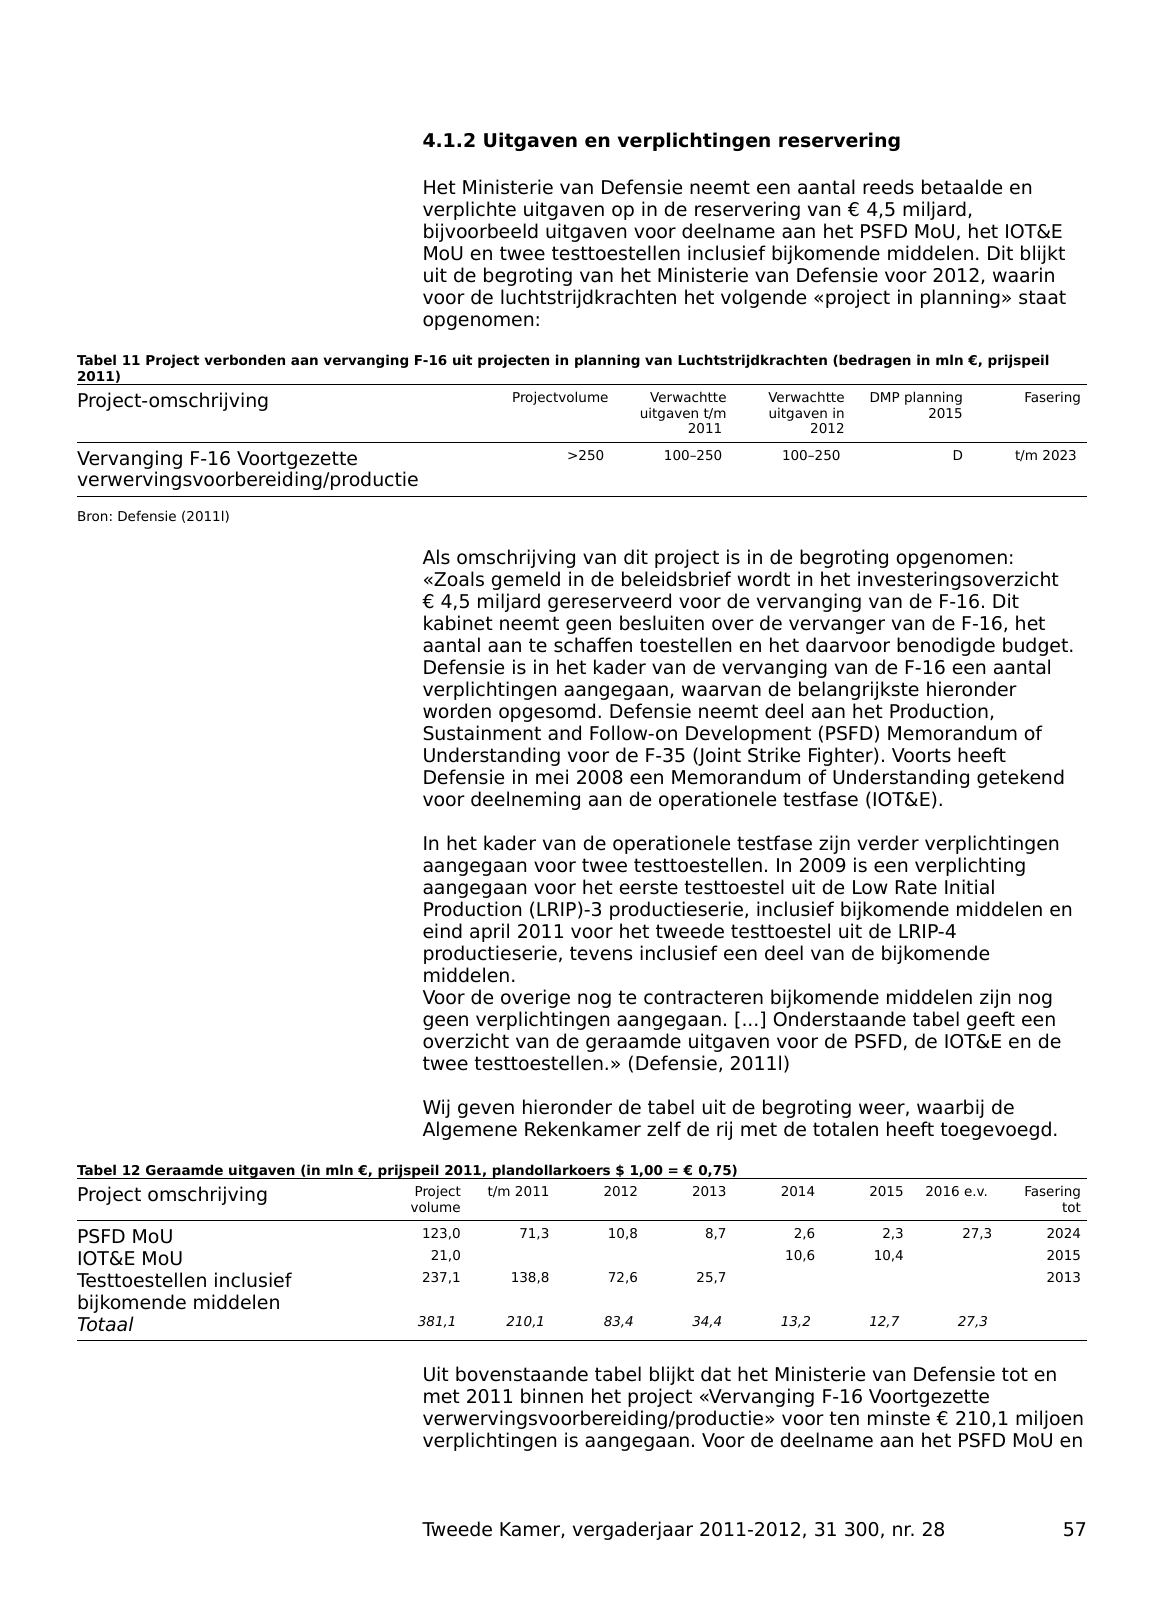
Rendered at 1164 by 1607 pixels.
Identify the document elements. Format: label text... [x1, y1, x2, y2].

table_header Tabel 12 Geraamde uitgaven (in mln €, prijspeil 2011, plandollarkoers $ 1,00 = € 0,75) [77, 1163, 1087, 1178]
table_header Tabel 11 Project verbonden aan vervanging F-16 uit projecten in planning van Luchtstrijdkrachten (bedragen in mln €, prijspeil 2011) [77, 353, 1087, 384]
table_cell 2013 [644, 1179, 732, 1220]
table_cell 25,7 [644, 1270, 732, 1314]
table_cell 100–250 [732, 443, 850, 496]
table_cell 2013 [998, 1270, 1087, 1314]
subtitle 4.1.2 Uitgaven en verplichtingen reservering [422, 130, 1087, 152]
table_cell [466, 1248, 555, 1270]
table_cell DMP planning 2015 [850, 385, 968, 442]
text Uit bovenstaande tabel blijkt dat het Ministerie van Defensie tot en met 2011 binnen het project «Vervanging F-16 Voortgezette verwervingsvoorbereiding/productie» voor ten minste € 210,1 miljoen verplichtingen is aangegaan. Voor de deelname aan het PSFD MoU en [422, 1364, 1087, 1452]
table_cell t/m 2023 [969, 443, 1087, 496]
table_cell D [850, 443, 968, 496]
table_cell 2024 [998, 1221, 1087, 1248]
text Voor de overige nog te contracteren bijkomende middelen zijn nog geen verplichtingen aangegaan. [...] Onderstaande tabel geeft een overzicht van de geraamde uitgaven voor de PSFD, de IOT&E en de twee testtoestellen.» (Defensie, 2011l) [422, 987, 1087, 1074]
table_cell Project volume [378, 1179, 466, 1220]
table_cell t/m 2011 [466, 1179, 555, 1220]
table_cell 71,3 [466, 1221, 555, 1248]
table_cell Projectvolume [496, 385, 614, 442]
table_cell [821, 1270, 909, 1314]
text «Zoals gemeld in de beleidsbrief wordt in het investeringsoverzicht € 4,5 miljard gereserveerd voor de vervanging van de F-16. Dit kabinet neemt geen besluiten over de vervanger van de F-16, het aantal aan te schaffen toestellen en het daarvoor benodigde budget. Defensie is in het kader van de vervanging van de F-16 een aantal verplichtingen aangegaan, waarvan de belangrijkste hieronder worden opgesomd. Defensie neemt deel aan het Production, Sustainment and Follow-on Development (PSFD) Memorandum of Understanding voor de F-35 (Joint Strike Fighter). Voorts heeft Defensie in mei 2008 een Memorandum of Understanding getekend voor deelneming aan de operationele testfase (IOT&E). [422, 569, 1087, 811]
table_cell Verwachtte uitgaven t/m 2011 [614, 385, 732, 442]
table_cell Totaal [77, 1314, 378, 1340]
table_cell [644, 1248, 732, 1270]
table_cell 2,3 [821, 1221, 909, 1248]
table_cell 34,4 [644, 1314, 732, 1340]
table_cell Project omschrijving [77, 1179, 378, 1220]
table_cell 2014 [732, 1179, 821, 1220]
table_cell [998, 1314, 1087, 1340]
table_cell [732, 1270, 821, 1314]
table_cell 10,8 [555, 1221, 644, 1248]
table_cell Testtoestellen inclusief bijkomende middelen [77, 1270, 378, 1314]
table_cell 210,1 [466, 1314, 555, 1340]
table_cell Project-omschrijving [77, 385, 496, 442]
table_cell Vervanging F-16 Voortgezette verwervingsvoorbereiding/productie [77, 443, 496, 496]
table_cell Bron: Defensie (2011l) [77, 497, 1087, 524]
table_cell 2015 [998, 1248, 1087, 1270]
table_cell 381,1 [378, 1314, 466, 1340]
table_cell 12,7 [821, 1314, 909, 1340]
table_cell 27,3 [909, 1314, 998, 1340]
table_cell 2016 e.v. [909, 1179, 998, 1220]
table_cell 2015 [821, 1179, 909, 1220]
table_cell 10,6 [732, 1248, 821, 1270]
table_cell 2,6 [732, 1221, 821, 1248]
table_cell [909, 1248, 998, 1270]
table_cell PSFD MoU [77, 1221, 378, 1248]
table_cell 138,8 [466, 1270, 555, 1314]
table_cell 83,4 [555, 1314, 644, 1340]
table_cell [909, 1270, 998, 1314]
table_cell 72,6 [555, 1270, 644, 1314]
table_cell 13,2 [732, 1314, 821, 1340]
table_cell 10,4 [821, 1248, 909, 1270]
table_cell Fasering tot [998, 1179, 1087, 1220]
table_cell 27,3 [909, 1221, 998, 1248]
table_cell 123,0 [378, 1221, 466, 1248]
table_cell 237,1 [378, 1270, 466, 1314]
table_cell Fasering [969, 385, 1087, 442]
table_cell 2012 [555, 1179, 644, 1220]
text Als omschrijving van dit project is in de begroting opgenomen: [422, 547, 1087, 569]
table_cell 8,7 [644, 1221, 732, 1248]
table_cell 21,0 [378, 1248, 466, 1270]
table_cell Verwachtte uitgaven in 2012 [732, 385, 850, 442]
table_cell IOT&E MoU [77, 1248, 378, 1270]
text Het Ministerie van Defensie neemt een aantal reeds betaalde en verplichte uitgaven op in de reservering van € 4,5 miljard, bijvoorbeeld uitgaven voor deelname aan het PSFD MoU, het IOT&E MoU en twee testtoestellen inclusief bijkomende middelen. Dit blijkt uit de begroting van het Ministerie van Defensie voor 2012, waarin voor de luchtstrijdkrachten het volgende «project in planning» staat opgenomen: [422, 177, 1087, 331]
table_cell 100–250 [614, 443, 732, 496]
table_cell [555, 1248, 644, 1270]
table_cell >250 [496, 443, 614, 496]
text Wij geven hieronder de tabel uit de begroting weer, waarbij de Algemene Rekenkamer zelf de rij met de totalen heeft toegevoegd. [422, 1097, 1087, 1141]
text In het kader van de operationele testfase zijn verder verplichtingen aangegaan voor twee testtoestellen. In 2009 is een verplichting aangegaan voor het eerste testtoestel uit de Low Rate Initial Production (LRIP)-3 productieserie, inclusief bijkomende middelen en eind april 2011 voor het tweede testtoestel uit de LRIP-4 productieserie, tevens inclusief een deel van de bijkomende middelen. [422, 833, 1087, 987]
